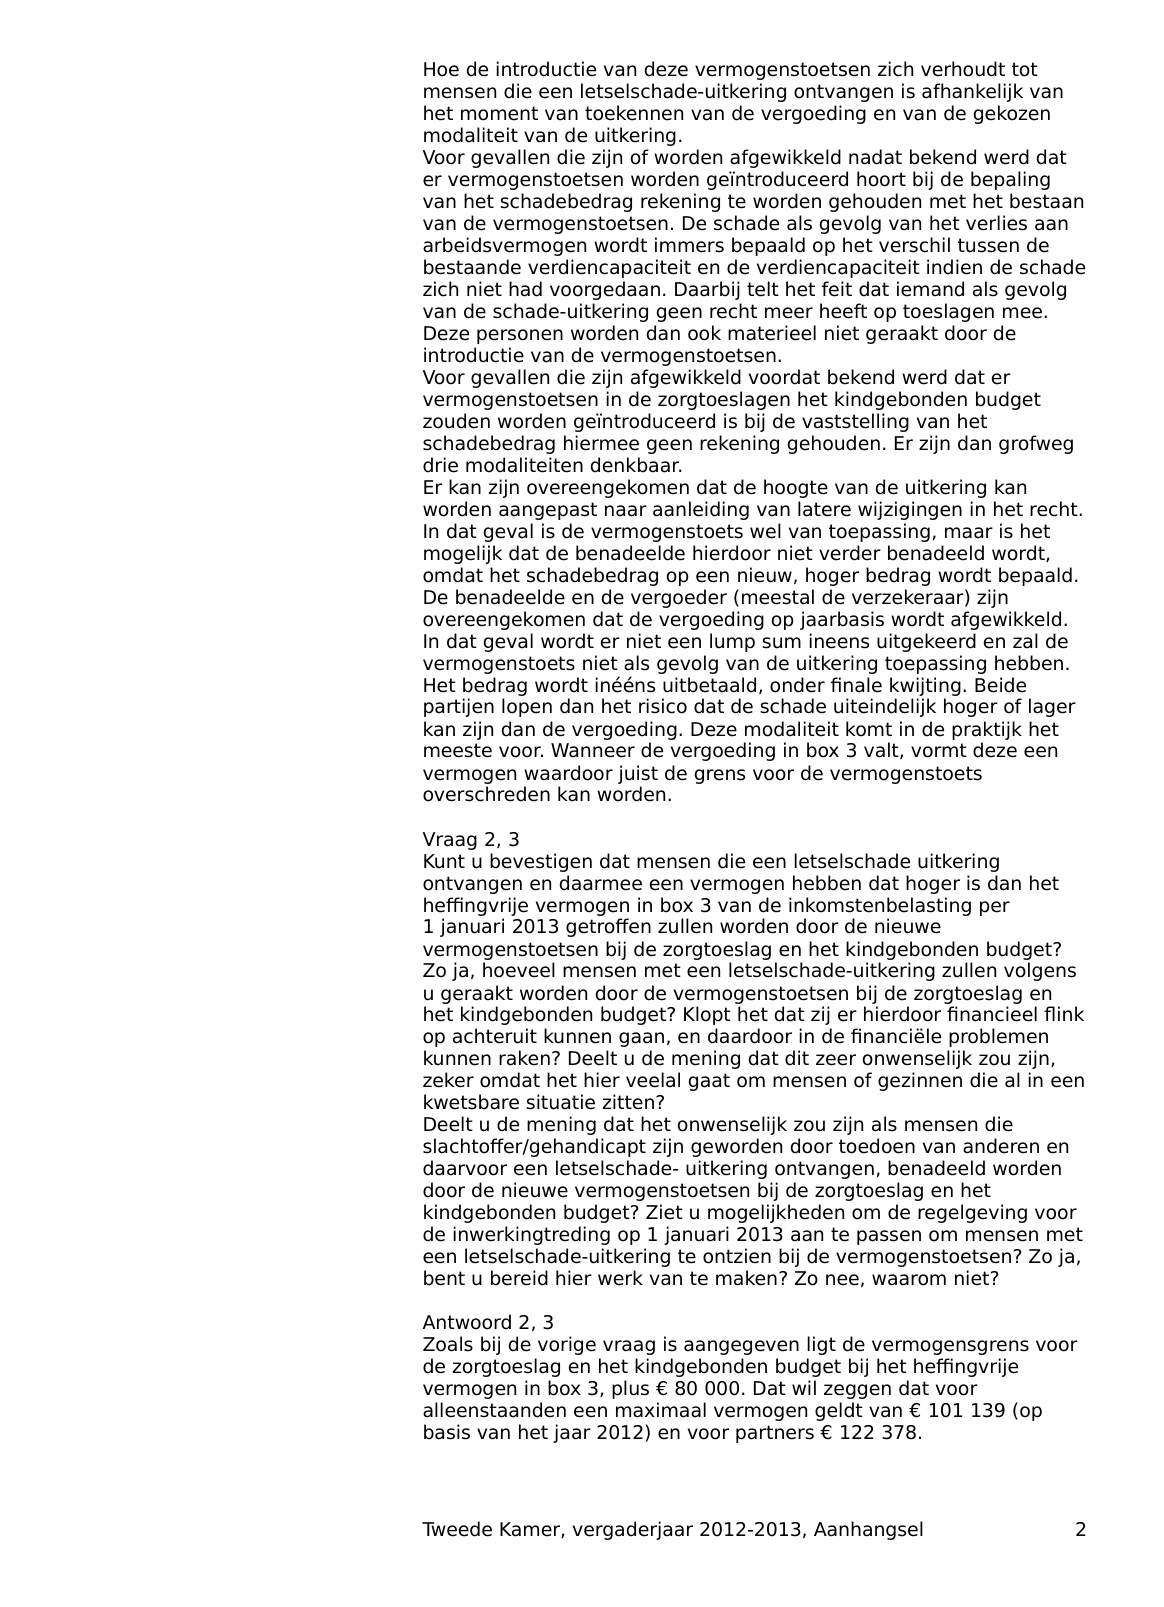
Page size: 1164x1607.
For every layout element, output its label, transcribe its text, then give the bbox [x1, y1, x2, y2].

text Het bedrag wordt inééns uitbetaald, onder finale kwijting. Beide partijen lopen dan het risico dat de schade uiteindelijk hoger of lager kan zijn dan de vergoeding. Deze modaliteit komt in de praktijk het meeste voor. Wanneer de vergoeding in box 3 valt, vormt deze een vermogen waardoor juist de grens voor de vermogenstoets overschreden kan worden. [422, 674, 1087, 806]
text Voor gevallen die zijn of worden afgewikkeld nadat bekend werd dat er vermogenstoetsen worden geïntroduceerd hoort bij de bepaling van het schadebedrag rekening te worden gehouden met het bestaan van de vermogenstoetsen. De schade als gevolg van het verlies aan arbeidsvermogen wordt immers bepaald op het verschil tussen de bestaande verdiencapaciteit en de verdiencapaciteit indien de schade zich niet had voorgedaan. Daarbij telt het feit dat iemand als gevolg van de schade-uitkering geen recht meer heeft op toeslagen mee. Deze personen worden dan ook materieel niet geraakt door de introductie van de vermogenstoetsen. [422, 147, 1087, 367]
text Deelt u de mening dat het onwenselijk zou zijn als mensen die slachtoffer/gehandicapt zijn geworden door toedoen van anderen en daarvoor een letselschade- uitkering ontvangen, benadeeld worden door de nieuwe vermogenstoetsen bij de zorgtoeslag en het kindgebonden budget? Ziet u mogelijkheden om de regelgeving voor de inwerkingtreding op 1 januari 2013 aan te passen om mensen met een letselschade-uitkering te ontzien bij de vermogenstoetsen? Zo ja, bent u bereid hier werk van te maken? Zo nee, waarom niet? [422, 1114, 1087, 1290]
text Vraag 2, 3 [422, 828, 1087, 851]
text Zo ja, hoeveel mensen met een letselschade-uitkering zullen volgens u geraakt worden door de vermogenstoetsen bij de zorgtoeslag en het kindgebonden budget? Klopt het dat zij er hierdoor financieel flink op achteruit kunnen gaan, en daardoor in de financiële problemen kunnen raken? Deelt u de mening dat dit zeer onwenselijk zou zijn, zeker omdat het hier veelal gaat om mensen of gezinnen die al in een kwetsbare situatie zitten? [422, 960, 1087, 1114]
text Kunt u bevestigen dat mensen die een letselschade uitkering ontvangen en daarmee een vermogen hebben dat hoger is dan het heffingvrije vermogen in box 3 van de inkomstenbelasting per 1 januari 2013 getroffen zullen worden door de nieuwe vermogenstoetsen bij de zorgtoeslag en het kindgebonden budget? [422, 851, 1087, 960]
text Zoals bij de vorige vraag is aangegeven ligt de vermogensgrens voor de zorgtoeslag en het kindgebonden budget bij het heffingvrije vermogen in box 3, plus € 80 000. Dat wil zeggen dat voor alleenstaanden een maximaal vermogen geldt van € 101 139 (op basis van het jaar 2012) en voor partners € 122 378. [422, 1334, 1087, 1444]
text Antwoord 2, 3 [422, 1312, 1087, 1334]
text Hoe de introductie van deze vermogenstoetsen zich verhoudt tot mensen die een letselschade-uitkering ontvangen is afhankelijk van het moment van toekennen van de vergoeding en van de gekozen modaliteit van de uitkering. [422, 59, 1087, 147]
text Er kan zijn overeengekomen dat de hoogte van de uitkering kan worden aangepast naar aanleiding van latere wijzigingen in het recht. In dat geval is de vermogenstoets wel van toepassing, maar is het mogelijk dat de benadeelde hierdoor niet verder benadeeld wordt, omdat het schadebedrag op een nieuw, hoger bedrag wordt bepaald. [422, 477, 1087, 587]
text De benadeelde en de vergoeder (meestal de verzekeraar) zijn overeengekomen dat de vergoeding op jaarbasis wordt afgewikkeld. In dat geval wordt er niet een lump sum ineens uitgekeerd en zal de vermogenstoets niet als gevolg van de uitkering toepassing hebben. [422, 587, 1087, 674]
text Voor gevallen die zijn afgewikkeld voordat bekend werd dat er vermogenstoetsen in de zorgtoeslagen het kindgebonden budget zouden worden geïntroduceerd is bij de vaststelling van het schadebedrag hiermee geen rekening gehouden. Er zijn dan grofweg drie modaliteiten denkbaar. [422, 367, 1087, 477]
